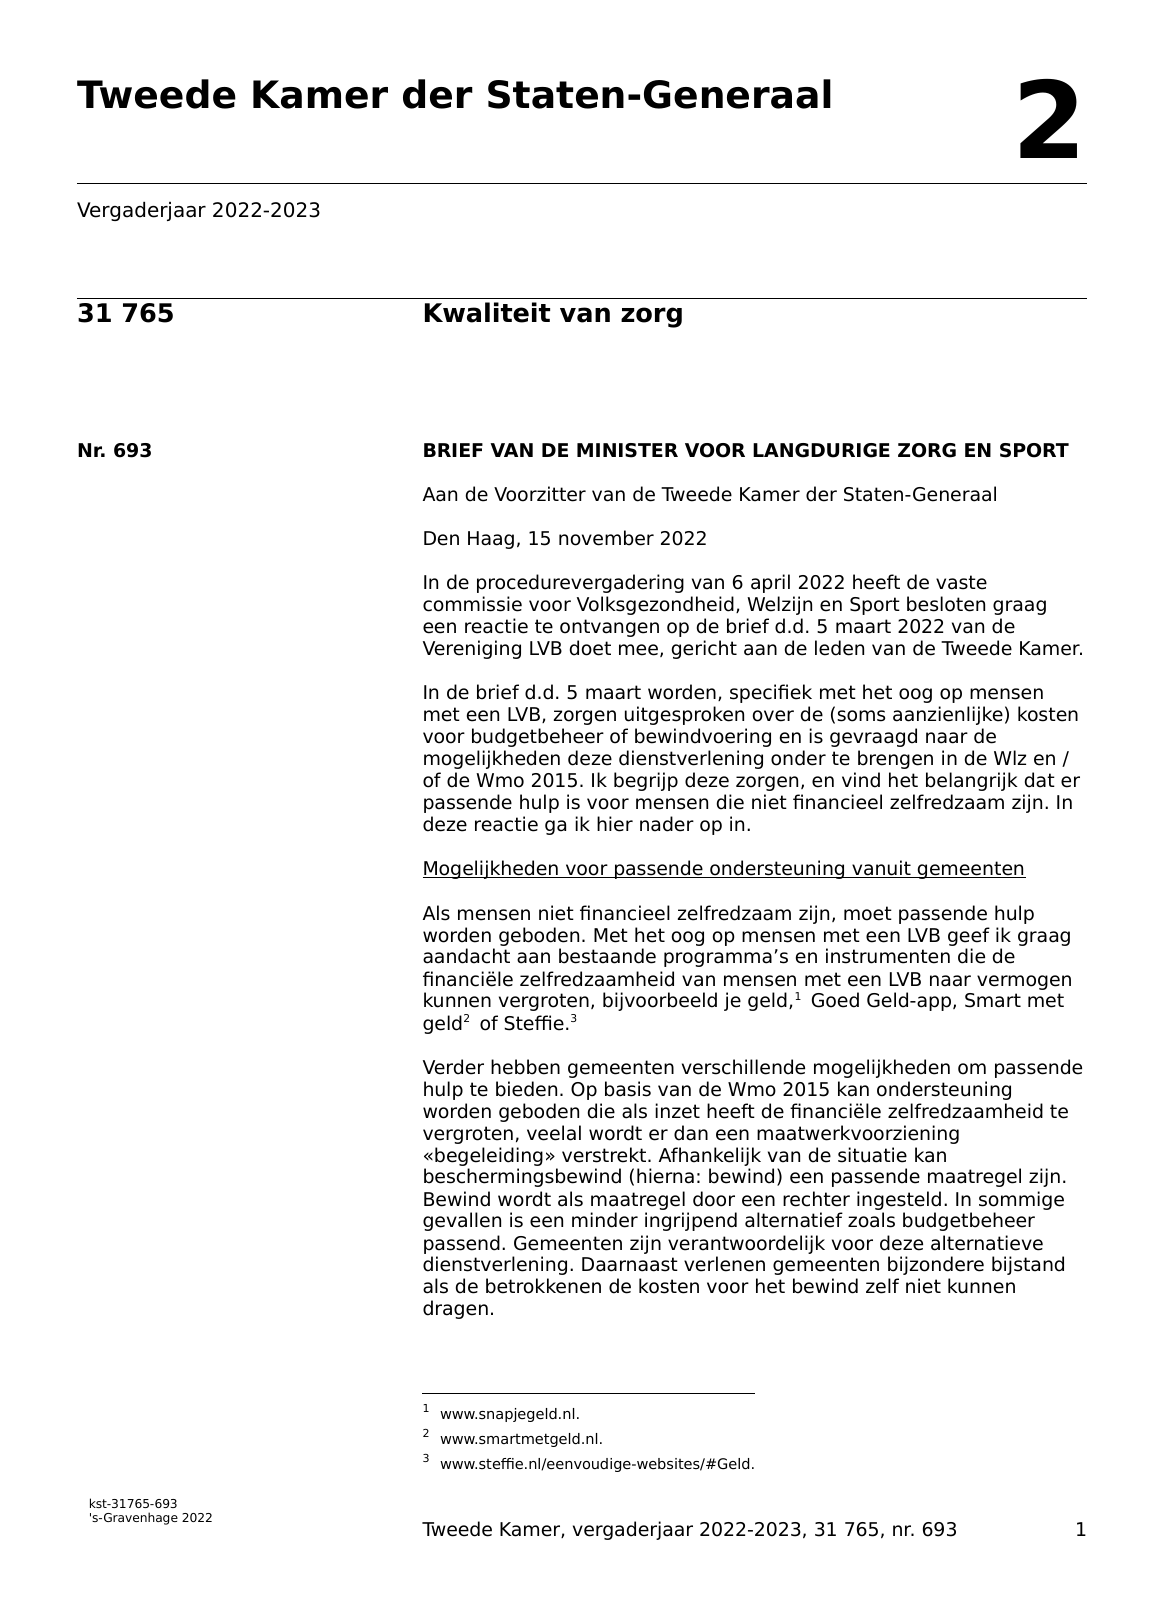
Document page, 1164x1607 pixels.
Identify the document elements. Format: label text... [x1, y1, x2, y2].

text Den Haag, 15 november 2022 [422, 528, 1087, 550]
subtitle Nr. 693 BRIEF VAN DE MINISTER VOOR LANGDURIGE ZORG EN SPORT [77, 440, 1087, 462]
text Verder hebben gemeenten verschillende mogelijkheden om passende hulp te bieden. Op basis van de Wmo 2015 kan ondersteuning worden geboden die als inzet heeft de financiële zelfredzaamheid te vergroten, veelal wordt er dan een maatwerkvoorziening «begeleiding» verstrekt. Afhankelijk van de situatie kan beschermingsbewind (hierna: bewind) een passende maatregel zijn. Bewind wordt als maatregel door een rechter ingesteld. In sommige gevallen is een minder ingrijpend alternatief zoals budgetbeheer passend. Gemeenten zijn verantwoordelijk voor deze alternatieve dienstverlening. Daarnaast verlenen gemeenten bijzondere bijstand als de betrokkenen de kosten voor het bewind zelf niet kunnen dragen. [422, 1057, 1087, 1320]
text In de brief d.d. 5 maart worden, specifiek met het oog op mensen met een LVB, zorgen uitgesproken over de (soms aanzienlijke) kosten voor budgetbeheer of bewindvoering en is gevraagd naar de mogelijkheden deze dienstverlening onder te brengen in de Wlz en / of de Wmo 2015. Ik begrijp deze zorgen, en vind het belangrijk dat er passende hulp is voor mensen die niet financieel zelfredzaam zijn. In deze reactie ga ik hier nader op in. [422, 682, 1087, 836]
text kst-31765-693 [88, 1497, 323, 1511]
text In de procedurevergadering van 6 april 2022 heeft de vaste commissie voor Volksgezondheid, Welzijn en Sport besloten graag een reactie te ontvangen op de brief d.d. 5 maart 2022 van de Vereniging LVB doet mee, gericht aan de leden van de Tweede Kamer. [422, 572, 1087, 660]
text 's-Gravenhage 2022 [88, 1511, 323, 1525]
table_cell Vergaderjaar 2022-2023 [77, 184, 1087, 298]
table_header 2 [886, 59, 1087, 183]
text www.snapjegeld.nl. [422, 1402, 1087, 1424]
text Aan de Voorzitter van de Tweede Kamer der Staten-Generaal [422, 484, 1087, 506]
table_header Tweede Kamer der Staten-Generaal [77, 59, 886, 183]
subtitle 31 765 Kwaliteit van zorg [77, 299, 1087, 329]
text www.smartmetgeld.nl. [422, 1427, 1087, 1449]
subtitle Mogelijkheden voor passende ondersteuning vanuit gemeenten [422, 858, 1087, 880]
text www.steffie.nl/eenvoudige-websites/#Geld. [422, 1452, 1087, 1474]
text Als mensen niet financieel zelfredzaam zijn, moet passende hulp worden geboden. Met het oog op mensen met een LVB geef ik graag aandacht aan bestaande programma’s en instrumenten die de financiële zelfredzaamheid van mensen met een LVB naar vermogen kunnen vergroten, bijvoorbeeld je geld, Goed Geld-app, Smart met geld of Steffie. [422, 902, 1087, 1034]
